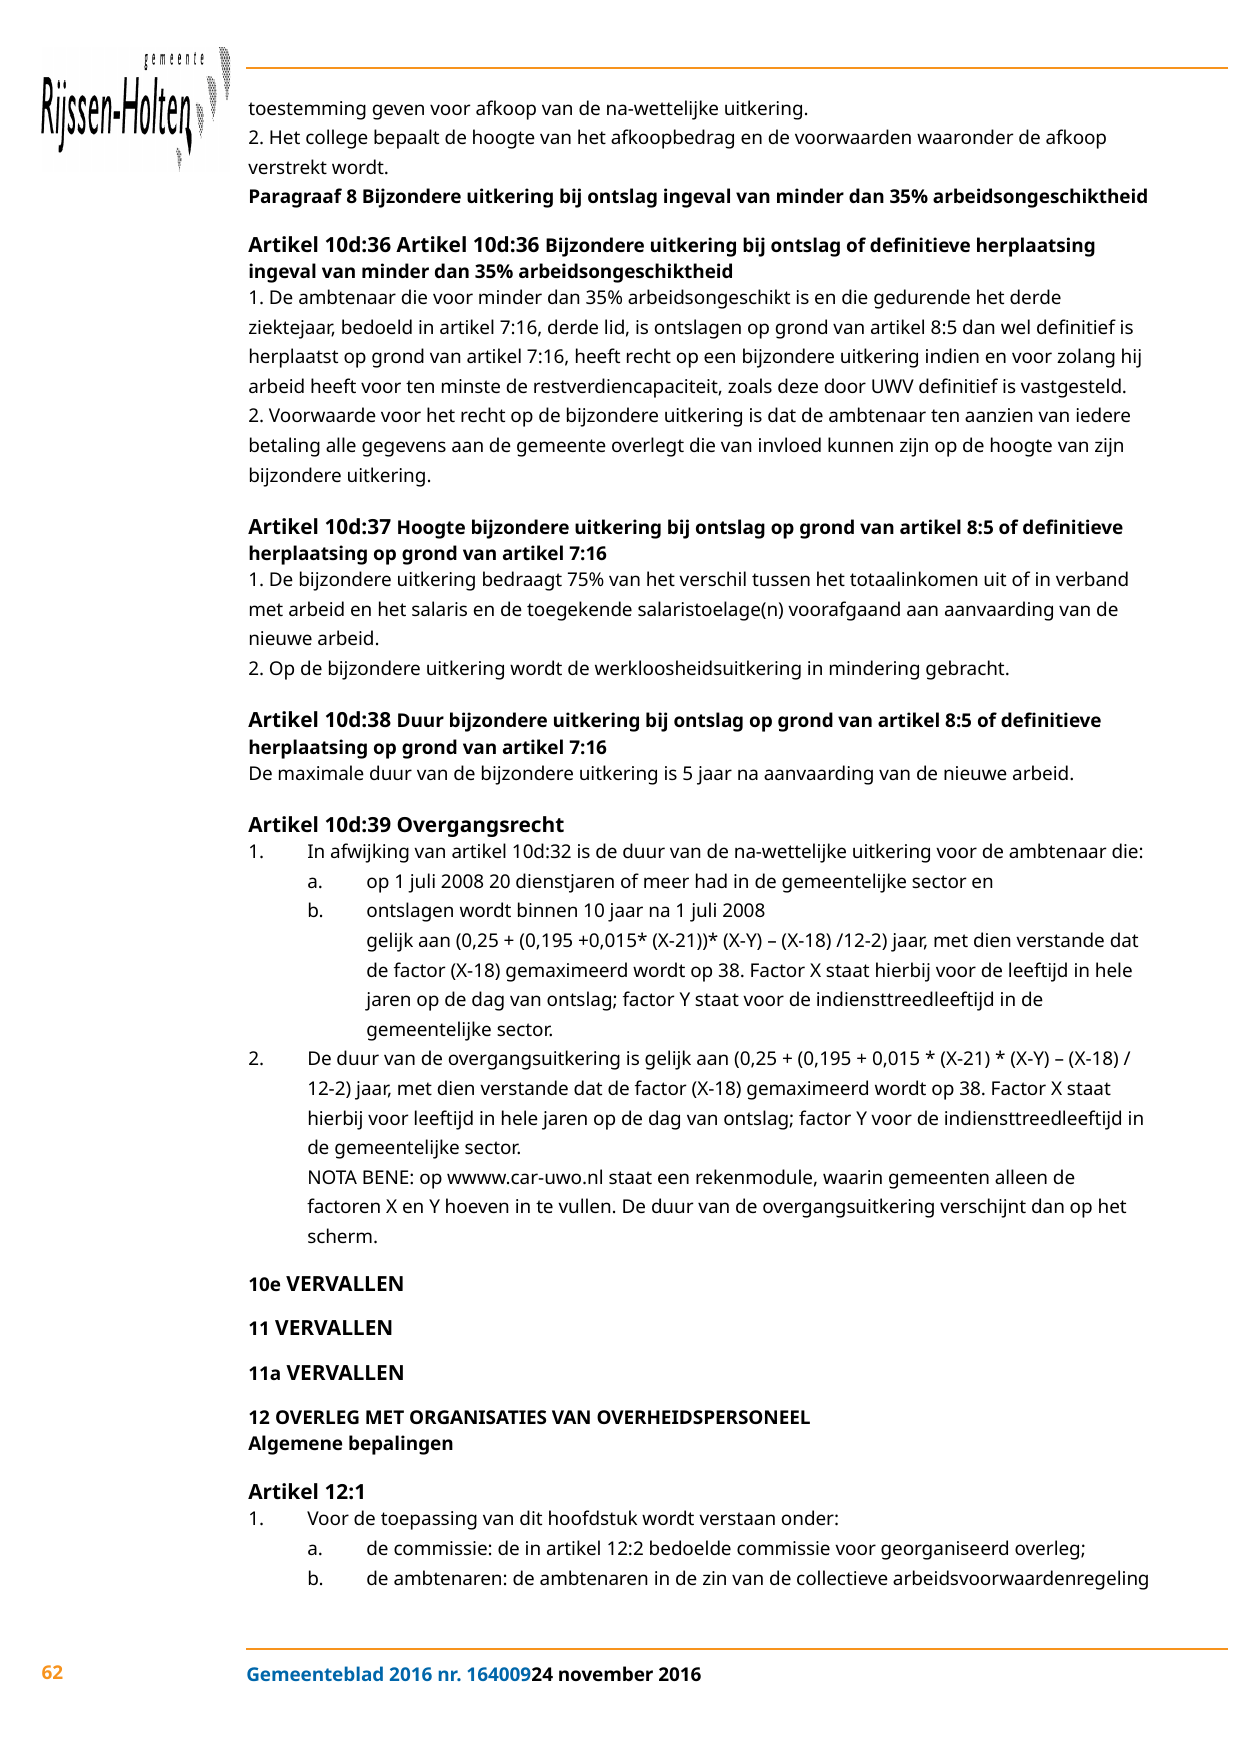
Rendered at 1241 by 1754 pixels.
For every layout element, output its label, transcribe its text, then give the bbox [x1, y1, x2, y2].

list NOTA BENE: op wwww.car-uwo.nl staat een rekenmodule, waarin gemeenten alleen de factoren X en Y hoeven in te vullen. De duur van de overgangsuitkering verschijnt dan op het scherm. [248, 1164, 1152, 1249]
text 1. De ambtenaar die voor minder dan 35% arbeidsongeschikt is en die gedurende het derde ziektejaar, bedoeld in artikel 7:16, derde lid, is ontslagen op grond van artikel 8:5 dan wel definitief is herplaatst op grond van artikel 7:16, heeft recht op een bijzondere uitkering indien en voor zolang hij arbeid heeft voor ten minste de restverdiencapaciteit, zoals deze door UWV definitief is vastgesteld. [248, 284, 1152, 399]
text Paragraaf 8 Bijzondere uitkering bij ontslag ingeval van minder dan 35% arbeidsongeschiktheid [248, 183, 1152, 209]
list de ambtenaren: de ambtenaren in de zin van de collectieve arbeidsvoorwaardenregeling [307, 1565, 1152, 1591]
text Artikel 10d:38 Duur bijzondere uitkering bij ontslag op grond van artikel 8:5 of definitieve herplaatsing op grond van artikel 7:16 [248, 706, 1152, 760]
list ontslagen wordt binnen 10 jaar na 1 juli 2008 [307, 898, 1152, 923]
text Artikel 12:1 [248, 1477, 1152, 1506]
text Artikel 10d:37 Hoogte bijzondere uitkering bij ontslag op grond van artikel 8:5 of definitieve herplaatsing op grond van artikel 7:16 [248, 512, 1152, 566]
text 11 VERVALLEN [248, 1313, 1152, 1342]
text Artikel 10d:39 Overgangsrecht [248, 810, 1152, 838]
text 11a VERVALLEN [248, 1358, 1152, 1386]
text toestemming geven voor afkoop van de na-wettelijke uitkering. [248, 95, 1152, 121]
picture [41, 47, 231, 172]
text 10e VERVALLEN [248, 1269, 1152, 1297]
text 2. Voorwaarde voor het recht op de bijzondere uitkering is dat de ambtenaar ten aanzien van iedere betaling alle gegevens aan de gemeente overlegt die van invloed kunnen zijn op de hoogte van zijn bijzondere uitkering. [248, 403, 1152, 487]
text Artikel 10d:36 Artikel 10d:36 Bijzondere uitkering bij ontslag of definitieve herplaatsing ingeval van minder dan 35% arbeidsongeschiktheid [248, 230, 1152, 284]
text De maximale duur van de bijzondere uitkering is 5 jaar na aanvaarding van de nieuwe arbeid. [248, 760, 1152, 785]
list Voor de toepassing van dit hoofdstuk wordt verstaan onder: [248, 1506, 1152, 1531]
list de commissie: de in artikel 12:2 bedoelde commissie voor georganiseerd overleg; [307, 1535, 1152, 1561]
list In afwijking van artikel 10d:32 is de duur van de na-wettelijke uitkering voor de ambtenaar die: [248, 838, 1152, 864]
text 1. De bijzondere uitkering bedraagt 75% van het verschil tussen het totaalinkomen uit of in verband met arbeid en het salaris en de toegekende salaristoelage(n) voorafgaand aan aanvaarding van de nieuwe arbeid. [248, 566, 1152, 651]
text Algemene bepalingen [248, 1431, 1152, 1456]
text 2. Het college bepaalt de hoogte van het afkoopbedrag en de voorwaarden waaronder de afkoop verstrekt wordt. [248, 124, 1152, 180]
list De duur van de overgangsuitkering is gelijk aan (0,25 + (0,195 + 0,015 * (X-21) * (X-Y) – (X-18) / 12-2) jaar, met dien verstande dat de factor (X-18) gemaximeerd wordt op 38. Factor X staat hierbij voor leeftijd in hele jaren op de dag van ontslag; factor Y voor de indiensttreedleeftijd in de gemeentelijke sector. [248, 1046, 1152, 1160]
text 2. Op de bijzondere uitkering wordt de werkloosheidsuitkering in mindering gebracht. [248, 655, 1152, 681]
text 12 OVERLEG MET ORGANISATIES VAN OVERHEIDSPERSONEEL [248, 1402, 1152, 1431]
list op 1 juli 2008 20 dienstjaren of meer had in de gemeentelijke sector en [307, 868, 1152, 894]
list gelijk aan (0,25 + (0,195 +0,015* (X-21))* (X-Y) – (X-18) /12-2) jaar, met dien verstande dat de factor (X-18) gemaximeerd wordt op 38. Factor X staat hierbij voor de leeftijd in hele jaren op de dag van ontslag; factor Y staat voor de indiensttreedleeftijd in de gemeentelijke sector. [307, 927, 1152, 1042]
